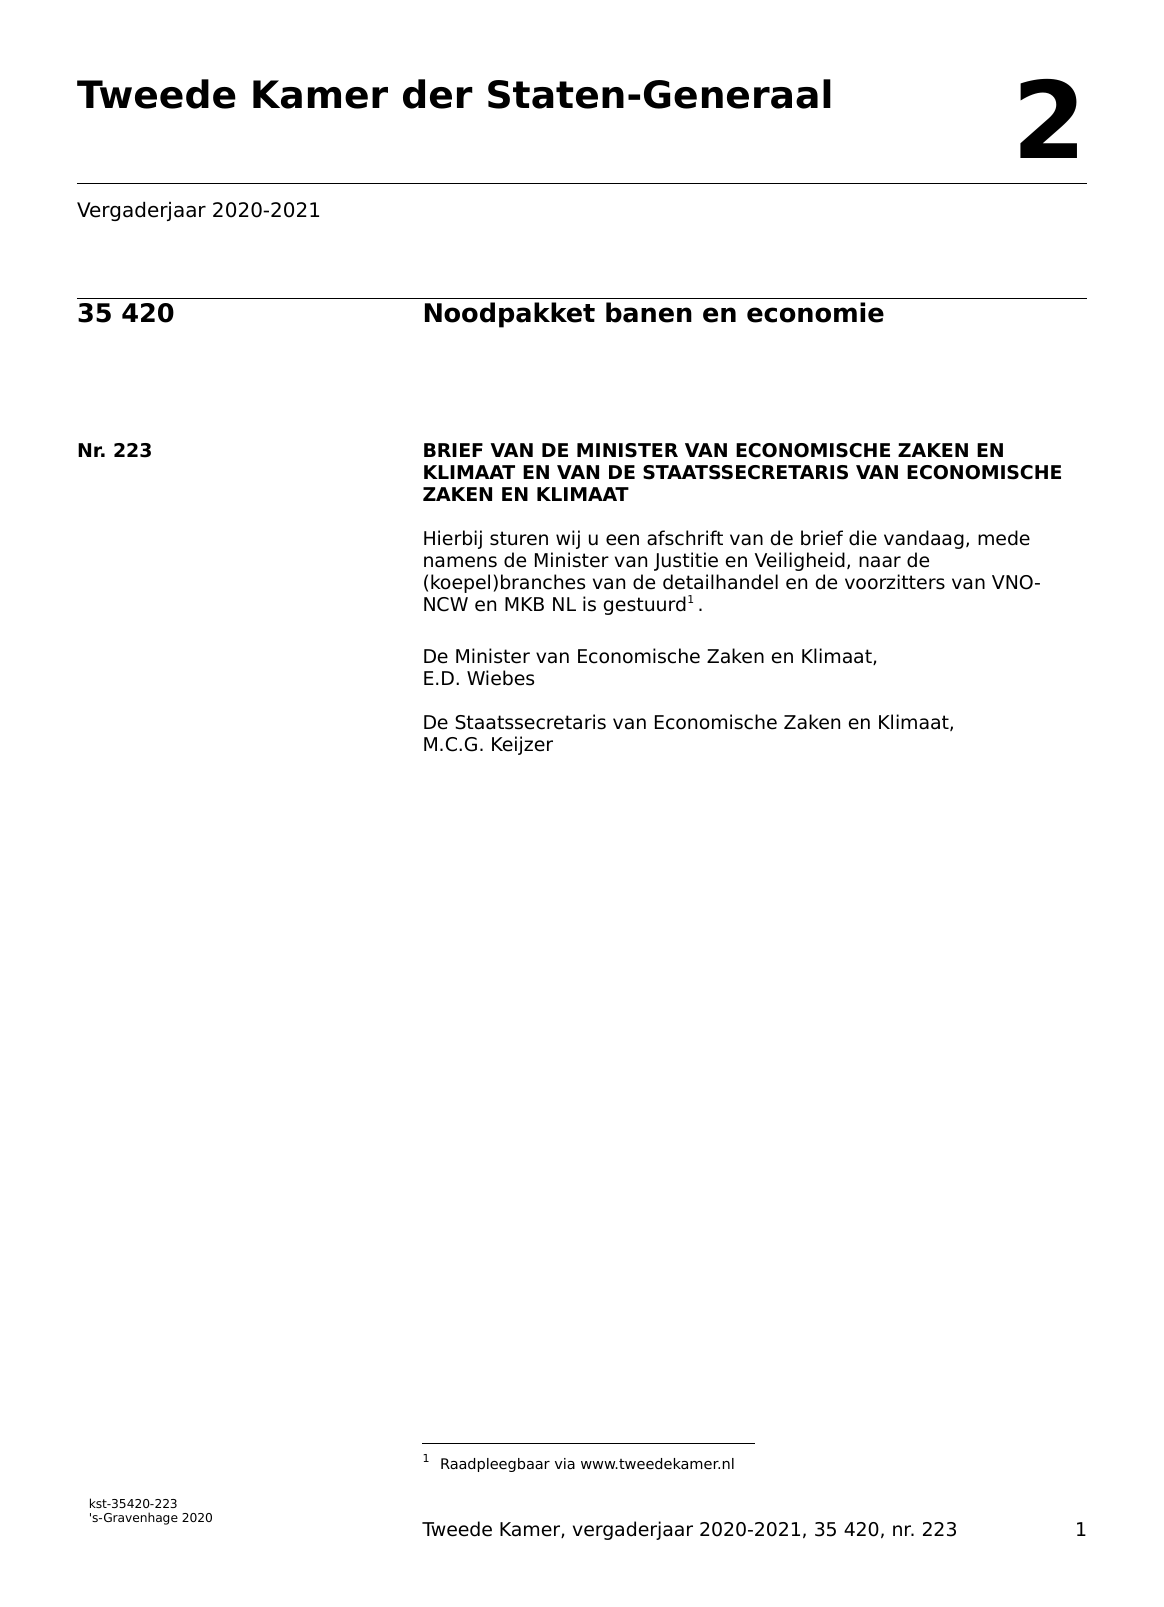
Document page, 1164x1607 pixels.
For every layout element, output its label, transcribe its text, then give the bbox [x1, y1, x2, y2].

subtitle Nr. 223 BRIEF VAN DE MINISTER VAN ECONOMISCHE ZAKEN EN KLIMAAT EN VAN DE STAATSSECRETARIS VAN ECONOMISCHE ZAKEN EN KLIMAAT [77, 440, 1087, 506]
subtitle 35 420 Noodpakket banen en economie [77, 299, 1087, 329]
text 's-Gravenhage 2020 [88, 1511, 323, 1525]
text Raadpleegbaar via www.tweedekamer.nl [422, 1452, 1087, 1474]
text kst-35420-223 [88, 1497, 323, 1511]
table_header Tweede Kamer der Staten-Generaal [77, 59, 886, 183]
table_cell Vergaderjaar 2020-2021 [77, 184, 1087, 298]
text De Staatssecretaris van Economische Zaken en Klimaat, M.C.G. Keijzer [422, 712, 1087, 756]
text Hierbij sturen wij u een afschrift van de brief die vandaag, mede namens de Minister van Justitie en Veiligheid, naar de (koepel)branches van de detailhandel en de voorzitters van VNO-NCW en MKB NL is gestuurd. [422, 528, 1087, 616]
table_header 2 [886, 59, 1087, 183]
text De Minister van Economische Zaken en Klimaat, E.D. Wiebes [422, 646, 1087, 690]
